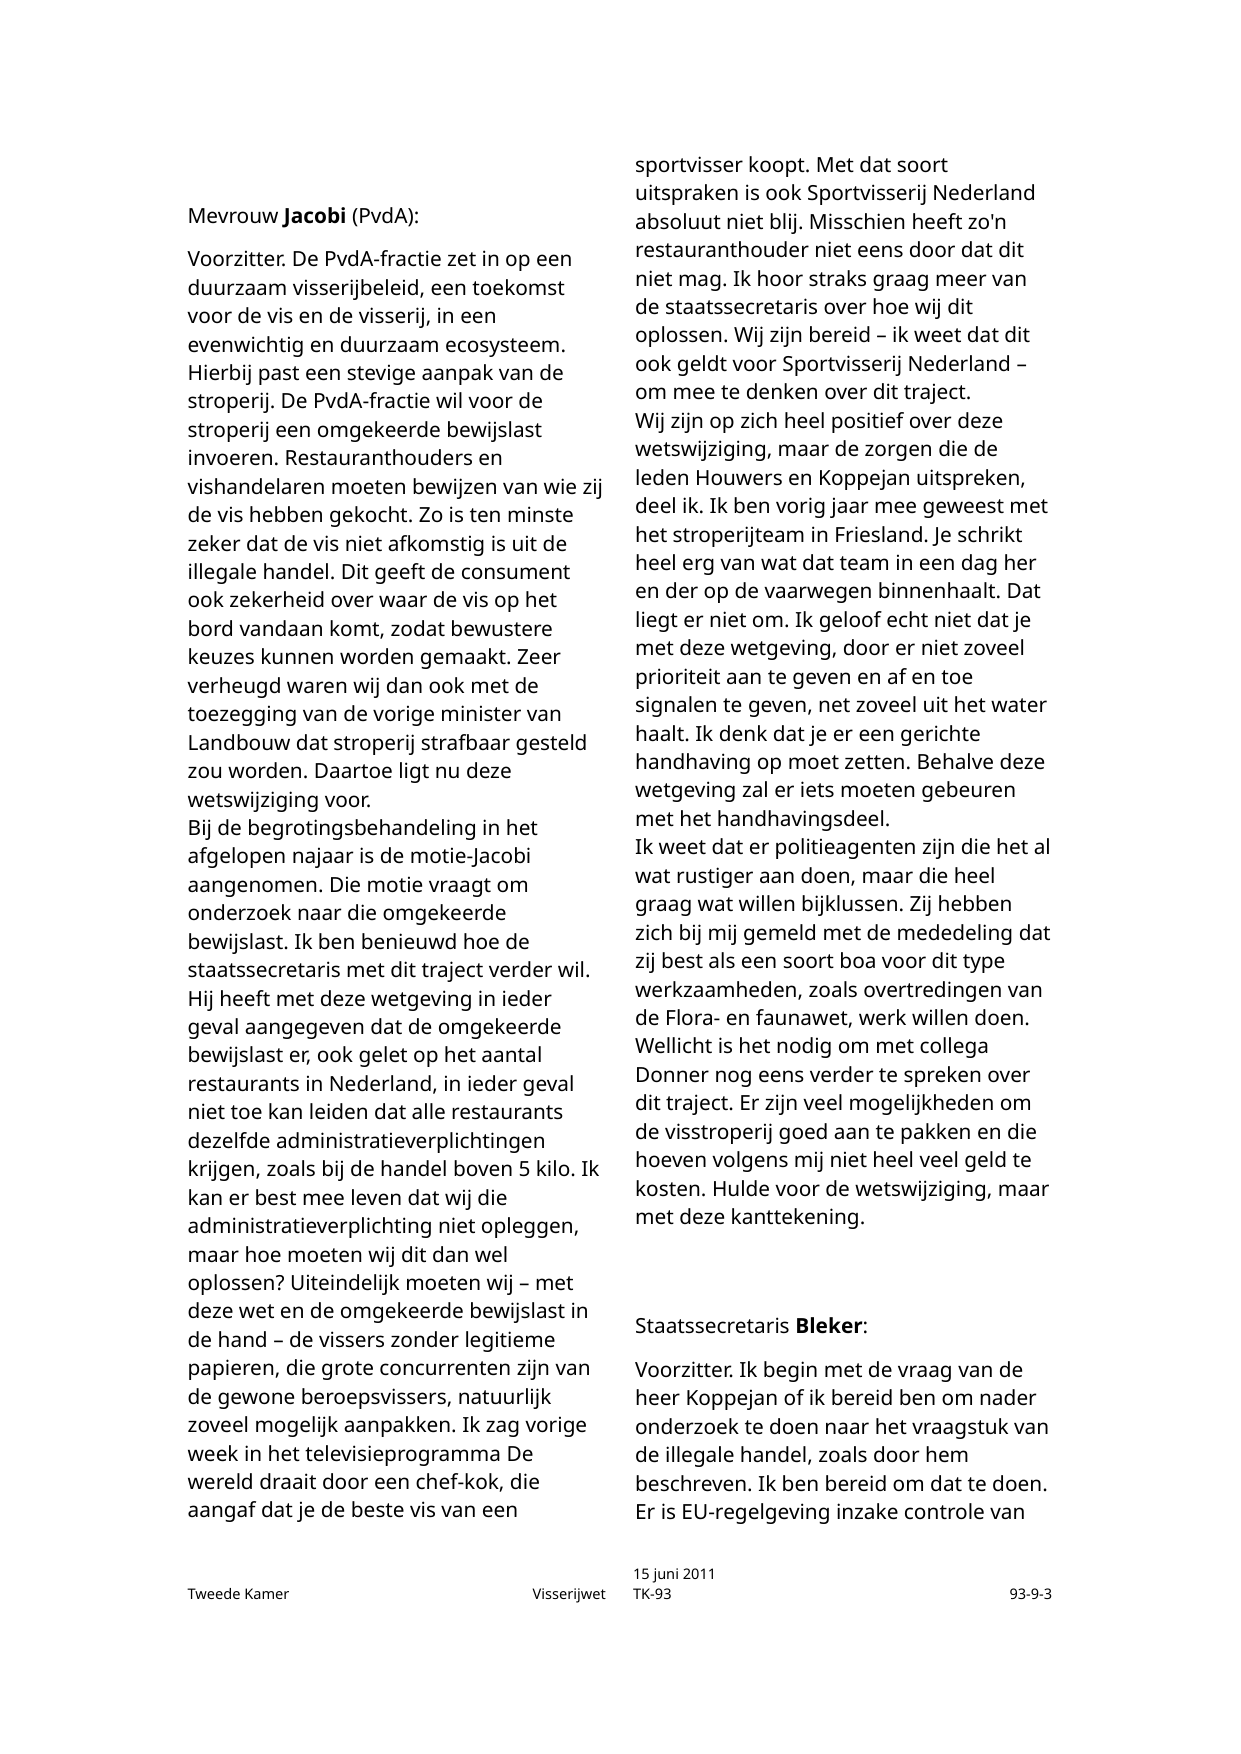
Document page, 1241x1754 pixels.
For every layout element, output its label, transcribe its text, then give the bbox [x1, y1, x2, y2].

text Voorzitter. Ik begin met de vraag van de heer Koppejan of ik bereid ben om nader onderzoek te doen naar het vraagstuk van de illegale handel, zoals door hem beschreven. Ik ben bereid om dat te doen. Er is EU-regelgeving inzake controle van [635, 1355, 1053, 1526]
text  [187, 150, 605, 178]
text Mevrouw Jacobi (PvdA): [187, 201, 605, 229]
text Wij zijn op zich heel positief over deze wetswijziging, maar de zorgen die de leden Houwers en Koppejan uitspreken, deel ik. Ik ben vorig jaar mee geweest met het stroperijteam in Friesland. Je schrikt heel erg van wat dat team in een dag her en der op de vaarwegen binnenhaalt. Dat liegt er niet om. Ik geloof echt niet dat je met deze wetgeving, door er niet zoveel prioriteit aan te geven en af en toe signalen te geven, net zoveel uit het water haalt. Ik denk dat je er een gerichte handhaving op moet zetten. Behalve deze wetgeving zal er iets moeten gebeuren met het handhavingsdeel. [635, 406, 1053, 832]
text Staatssecretaris Bleker: [635, 1312, 1053, 1340]
text Bij de begrotingsbehandeling in het afgelopen najaar is de motie-Jacobi aangenomen. Die motie vraagt om onderzoek naar die omgekeerde bewijslast. Ik ben benieuwd hoe de staatssecretaris met dit traject verder wil. Hij heeft met deze wetgeving in ieder geval aangegeven dat de omgekeerde bewijslast er, ook gelet op het aantal restaurants in Nederland, in ieder geval niet toe kan leiden dat alle restaurants dezelfde administratieverplichtingen krijgen, zoals bij de handel boven 5 kilo. Ik kan er best mee leven dat wij die administratieverplichting niet opleggen, maar hoe moeten wij dit dan wel oplossen? Uiteindelijk moeten wij – met deze wet en de omgekeerde bewijslast in de hand – de vissers zonder legitieme papieren, die grote concurrenten zijn van de gewone beroepsvissers, natuurlijk zoveel mogelijk aanpakken. Ik zag vorige week in het televisieprogramma De wereld draait door een chef-kok, die aangaf dat je de beste vis van een [187, 813, 605, 1524]
text Voorzitter. De PvdA-fractie zet in op een duurzaam visserijbeleid, een toekomst voor de vis en de visserij, in een evenwichtig en duurzaam ecosysteem. Hierbij past een stevige aanpak van de stroperij. De PvdA-fractie wil voor de stroperij een omgekeerde bewijslast invoeren. Restauranthouders en vishandelaren moeten bewijzen van wie zij de vis hebben gekocht. Zo is ten minste zeker dat de vis niet afkomstig is uit de illegale handel. Dit geeft de consument ook zekerheid over waar de vis op het bord vandaan komt, zodat bewustere keuzes kunnen worden gemaakt. Zeer verheugd waren wij dan ook met de toezegging van de vorige minister van Landbouw dat stroperij strafbaar gesteld zou worden. Daartoe ligt nu deze wetswijziging voor. [187, 244, 605, 813]
text Ik weet dat er politieagenten zijn die het al wat rustiger aan doen, maar die heel graag wat willen bijklussen. Zij hebben zich bij mij gemeld met de mededeling dat zij best als een soort boa voor dit type werkzaamheden, zoals overtredingen van de Flora- en faunawet, werk willen doen. Wellicht is het nodig om met collega Donner nog eens verder te spreken over dit traject. Er zijn veel mogelijkheden om de visstroperij goed aan te pakken en die hoeven volgens mij niet heel veel geld te kosten. Hulde voor de wetswijziging, maar met deze kanttekening. [635, 832, 1053, 1231]
text  [635, 1261, 1053, 1289]
text sportvisser koopt. Met dat soort uitspraken is ook Sportvisserij Nederland absoluut niet blij. Misschien heeft zo'n restauranthouder niet eens door dat dit niet mag. Ik hoor straks graag meer van de staatssecretaris over hoe wij dit oplossen. Wij zijn bereid – ik weet dat dit ook geldt voor Sportvisserij Nederland – om mee te denken over dit traject. [635, 150, 1053, 406]
